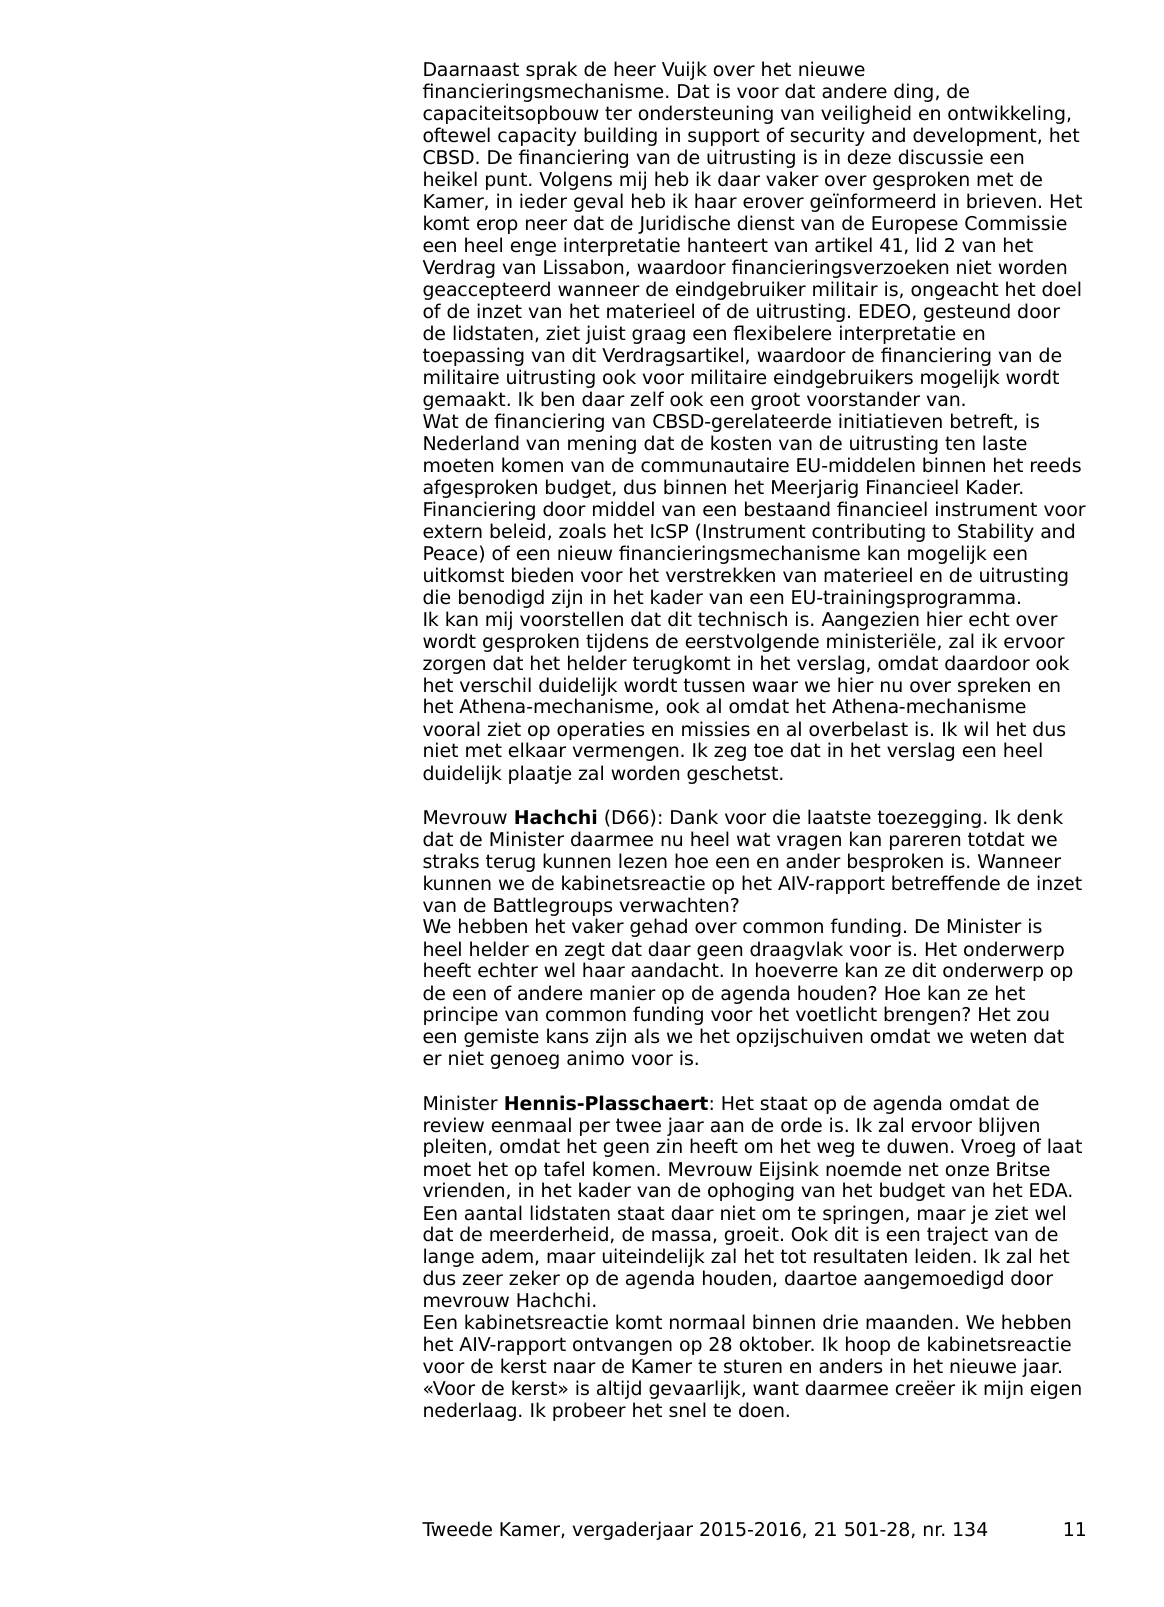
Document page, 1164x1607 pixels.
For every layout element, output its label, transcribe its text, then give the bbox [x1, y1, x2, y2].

text Een kabinetsreactie komt normaal binnen drie maanden. We hebben het AIV-rapport ontvangen op 28 oktober. Ik hoop de kabinetsreactie voor de kerst naar de Kamer te sturen en anders in het nieuwe jaar. «Voor de kerst» is altijd gevaarlijk, want daarmee creëer ik mijn eigen nederlaag. Ik probeer het snel te doen. [422, 1312, 1087, 1422]
text Minister Hennis-Plasschaert: Het staat op de agenda omdat de review eenmaal per twee jaar aan de orde is. Ik zal ervoor blijven pleiten, omdat het geen zin heeft om het weg te duwen. Vroeg of laat moet het op tafel komen. Mevrouw Eijsink noemde net onze Britse vrienden, in het kader van de ophoging van het budget van het EDA. Een aantal lidstaten staat daar niet om te springen, maar je ziet wel dat de meerderheid, de massa, groeit. Ook dit is een traject van de lange adem, maar uiteindelijk zal het tot resultaten leiden. Ik zal het dus zeer zeker op de agenda houden, daartoe aangemoedigd door mevrouw Hachchi. [422, 1092, 1087, 1312]
text We hebben het vaker gehad over common funding. De Minister is heel helder en zegt dat daar geen draagvlak voor is. Het onderwerp heeft echter wel haar aandacht. In hoeverre kan ze dit onderwerp op de een of andere manier op de agenda houden? Hoe kan ze het principe van common funding voor het voetlicht brengen? Het zou een gemiste kans zijn als we het opzijschuiven omdat we weten dat er niet genoeg animo voor is. [422, 916, 1087, 1070]
text Wat de financiering van CBSD-gerelateerde initiatieven betreft, is Nederland van mening dat de kosten van de uitrusting ten laste moeten komen van de communautaire EU-middelen binnen het reeds afgesproken budget, dus binnen het Meerjarig Financieel Kader. Financiering door middel van een bestaand financieel instrument voor extern beleid, zoals het IcSP (Instrument contributing to Stability and Peace) of een nieuw financieringsmechanisme kan mogelijk een uitkomst bieden voor het verstrekken van materieel en de uitrusting die benodigd zijn in het kader van een EU-trainingsprogramma. [422, 411, 1087, 608]
text Ik kan mij voorstellen dat dit technisch is. Aangezien hier echt over wordt gesproken tijdens de eerstvolgende ministeriële, zal ik ervoor zorgen dat het helder terugkomt in het verslag, omdat daardoor ook het verschil duidelijk wordt tussen waar we hier nu over spreken en het Athena-mechanisme, ook al omdat het Athena-mechanisme vooral ziet op operaties en missies en al overbelast is. Ik wil het dus niet met elkaar vermengen. Ik zeg toe dat in het verslag een heel duidelijk plaatje zal worden geschetst. [422, 608, 1087, 784]
text Mevrouw Hachchi (D66): Dank voor die laatste toezegging. Ik denk dat de Minister daarmee nu heel wat vragen kan pareren totdat we straks terug kunnen lezen hoe een en ander besproken is. Wanneer kunnen we de kabinetsreactie op het AIV-rapport betreffende de inzet van de Battlegroups verwachten? [422, 807, 1087, 916]
text Daarnaast sprak de heer Vuijk over het nieuwe financieringsmechanisme. Dat is voor dat andere ding, de capaciteitsopbouw ter ondersteuning van veiligheid en ontwikkeling, oftewel capacity building in support of security and development, het CBSD. De financiering van de uitrusting is in deze discussie een heikel punt. Volgens mij heb ik daar vaker over gesproken met de Kamer, in ieder geval heb ik haar erover geïnformeerd in brieven. Het komt erop neer dat de Juridische dienst van de Europese Commissie een heel enge interpretatie hanteert van artikel 41, lid 2 van het Verdrag van Lissabon, waardoor financieringsverzoeken niet worden geaccepteerd wanneer de eindgebruiker militair is, ongeacht het doel of de inzet van het materieel of de uitrusting. EDEO, gesteund door de lidstaten, ziet juist graag een flexibelere interpretatie en toepassing van dit Verdragsartikel, waardoor de financiering van de militaire uitrusting ook voor militaire eindgebruikers mogelijk wordt gemaakt. Ik ben daar zelf ook een groot voorstander van. [422, 59, 1087, 411]
